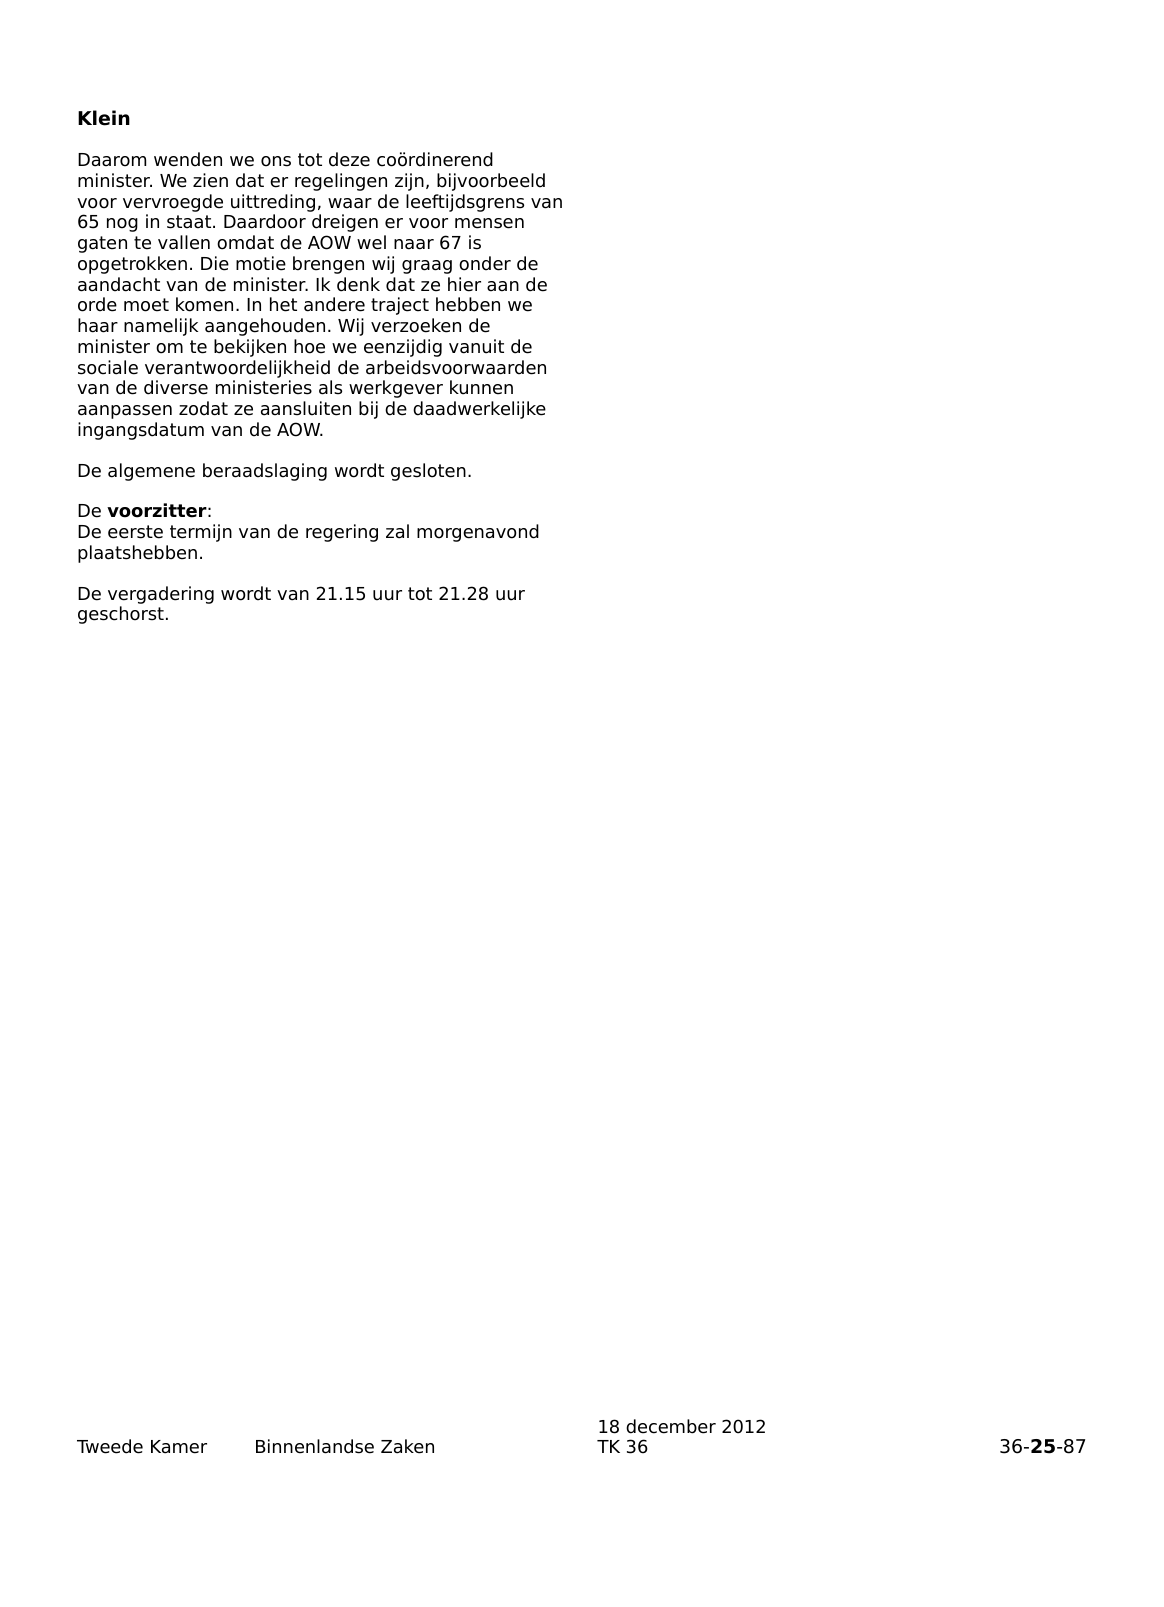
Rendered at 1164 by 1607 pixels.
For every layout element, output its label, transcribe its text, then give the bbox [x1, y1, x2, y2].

text Daarom wenden we ons tot deze coördinerend minister. We zien dat er regelingen zijn, bijvoorbeeld voor vervroegde uittreding, waar de leeftijdsgrens van 65 nog in staat. Daardoor dreigen er voor mensen gaten te vallen omdat de AOW wel naar 67 is opgetrokken. Die motie brengen wij graag onder de aandacht van de minister. Ik denk dat ze hier aan de orde moet komen. In het andere traject hebben we haar namelijk aangehouden. Wij verzoeken de minister om te bekijken hoe we eenzijdig vanuit de sociale verantwoordelijkheid de arbeidsvoorwaarden van de diverse ministeries als werkgever kunnen aanpassen zodat ze aansluiten bij de daadwerkelijke ingangsdatum van de AOW. [77, 150, 567, 440]
text De voorzitter: [77, 501, 567, 522]
text De algemene beraadslaging wordt gesloten. [77, 460, 567, 481]
text De vergadering wordt van 21.15 uur tot 21.28 uur geschorst. [77, 583, 567, 625]
text De eerste termijn van de regering zal morgenavond plaatshebben. [77, 522, 567, 563]
